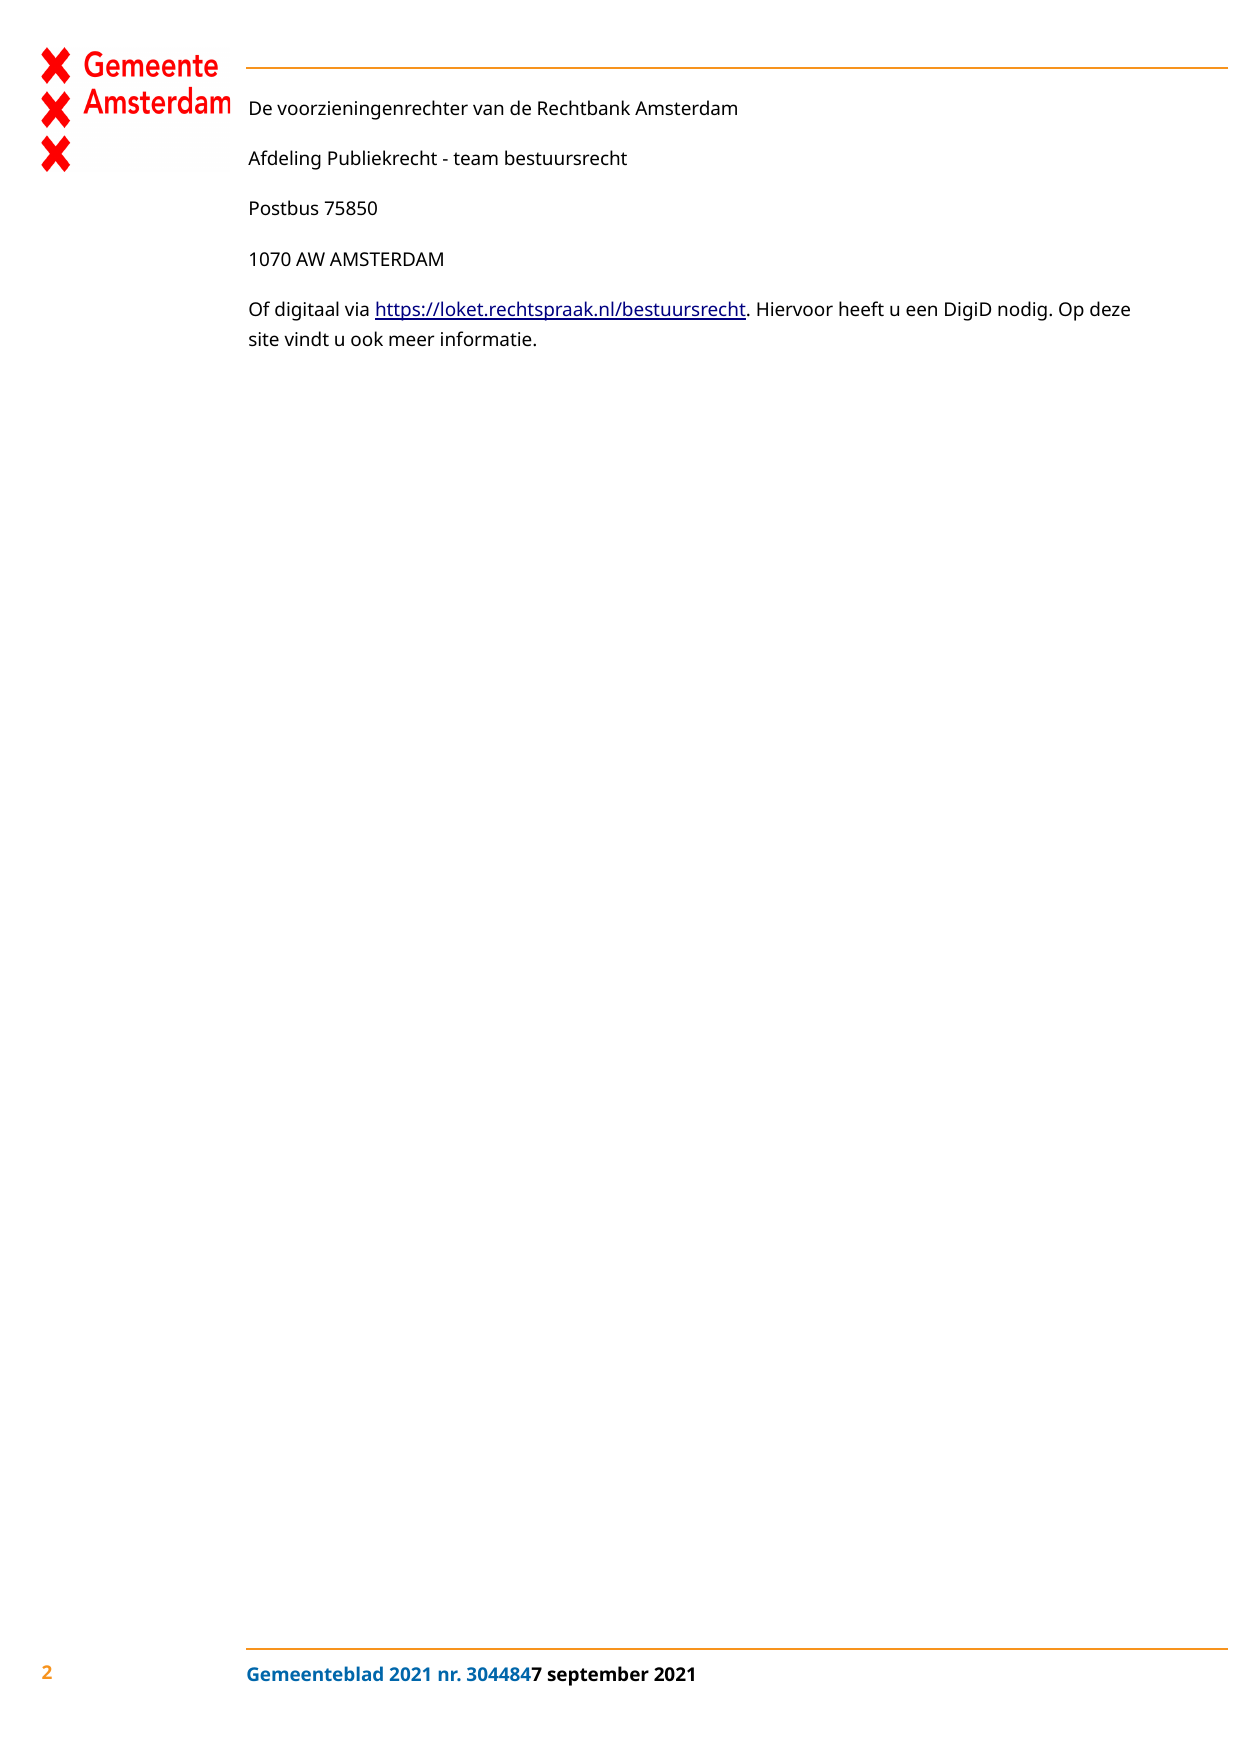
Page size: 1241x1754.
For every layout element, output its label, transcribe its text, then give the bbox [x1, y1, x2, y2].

text 1070 AW AMSTERDAM [248, 246, 1152, 272]
picture [41, 47, 231, 172]
text Postbus 75850 [248, 196, 1152, 221]
text Afdeling Publiekrecht - team bestuursrecht [248, 145, 1152, 171]
text De voorzieningenrechter van de Rechtbank Amsterdam [248, 95, 1152, 121]
text Of digitaal via https://loket.rechtspraak.nl/bestuursrecht. Hiervoor heeft u een DigiD nodig. Op deze site vindt u ook meer informatie. [248, 296, 1152, 352]
